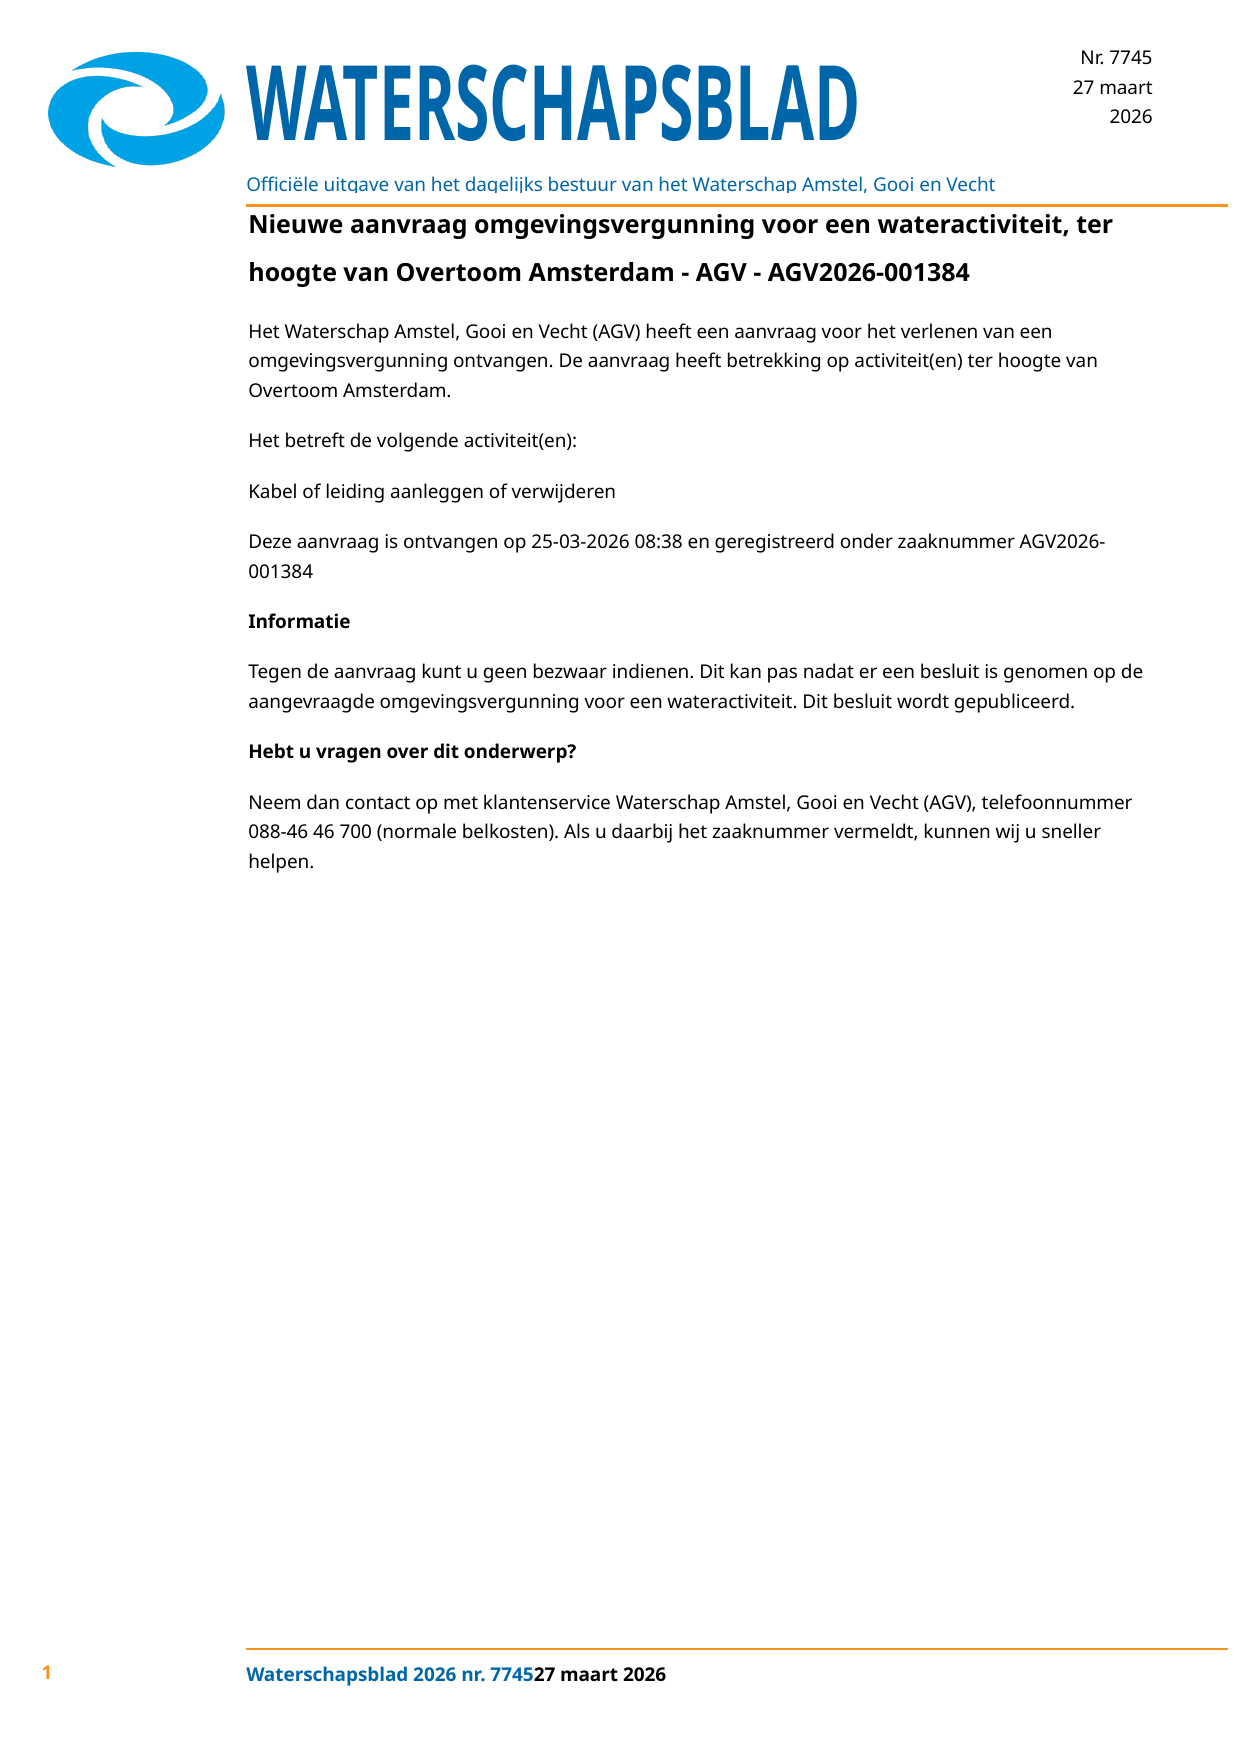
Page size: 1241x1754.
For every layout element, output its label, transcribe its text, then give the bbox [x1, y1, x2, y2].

text Nieuwe aanvraag omgevingsvergunning voor een wateractiviteit, ter hoogte van Overtoom Amsterdam - AGV - AGV2026-001384 [248, 207, 1152, 288]
text Kabel of leiding aanleggen of verwijderen [248, 478, 1152, 504]
text Het Waterschap Amstel, Gooi en Vecht (AGV) heeft een aanvraag voor het verlenen van een omgevingsvergunning ontvangen. De aanvraag heeft betrekking op activiteit(en) ter hoogte van Overtoom Amsterdam. [248, 318, 1152, 403]
picture [41, 47, 231, 172]
text Het betreft de volgende activiteit(en): [248, 427, 1152, 453]
text Tegen de aanvraag kunt u geen bezwaar indienen. Dit kan pas nadat er een besluit is genomen op de aangevraagde omgevingsvergunning voor een wateractiviteit. Dit besluit wordt gepubliceerd. [248, 659, 1152, 714]
text Deze aanvraag is ontvangen op 25-03-2026 08:38 en geregistreerd onder zaaknummer AGV2026-001384 [248, 528, 1152, 584]
text Informatie [248, 608, 1152, 634]
text Hebt u vragen over dit onderwerp? [248, 739, 1152, 764]
text Neem dan contact op met klantenservice Waterschap Amstel, Gooi en Vecht (AGV), telefoonnummer 088-46 46 700 (normale belkosten). Als u daarbij het zaaknummer vermeldt, kunnen wij u sneller helpen. [248, 789, 1152, 874]
